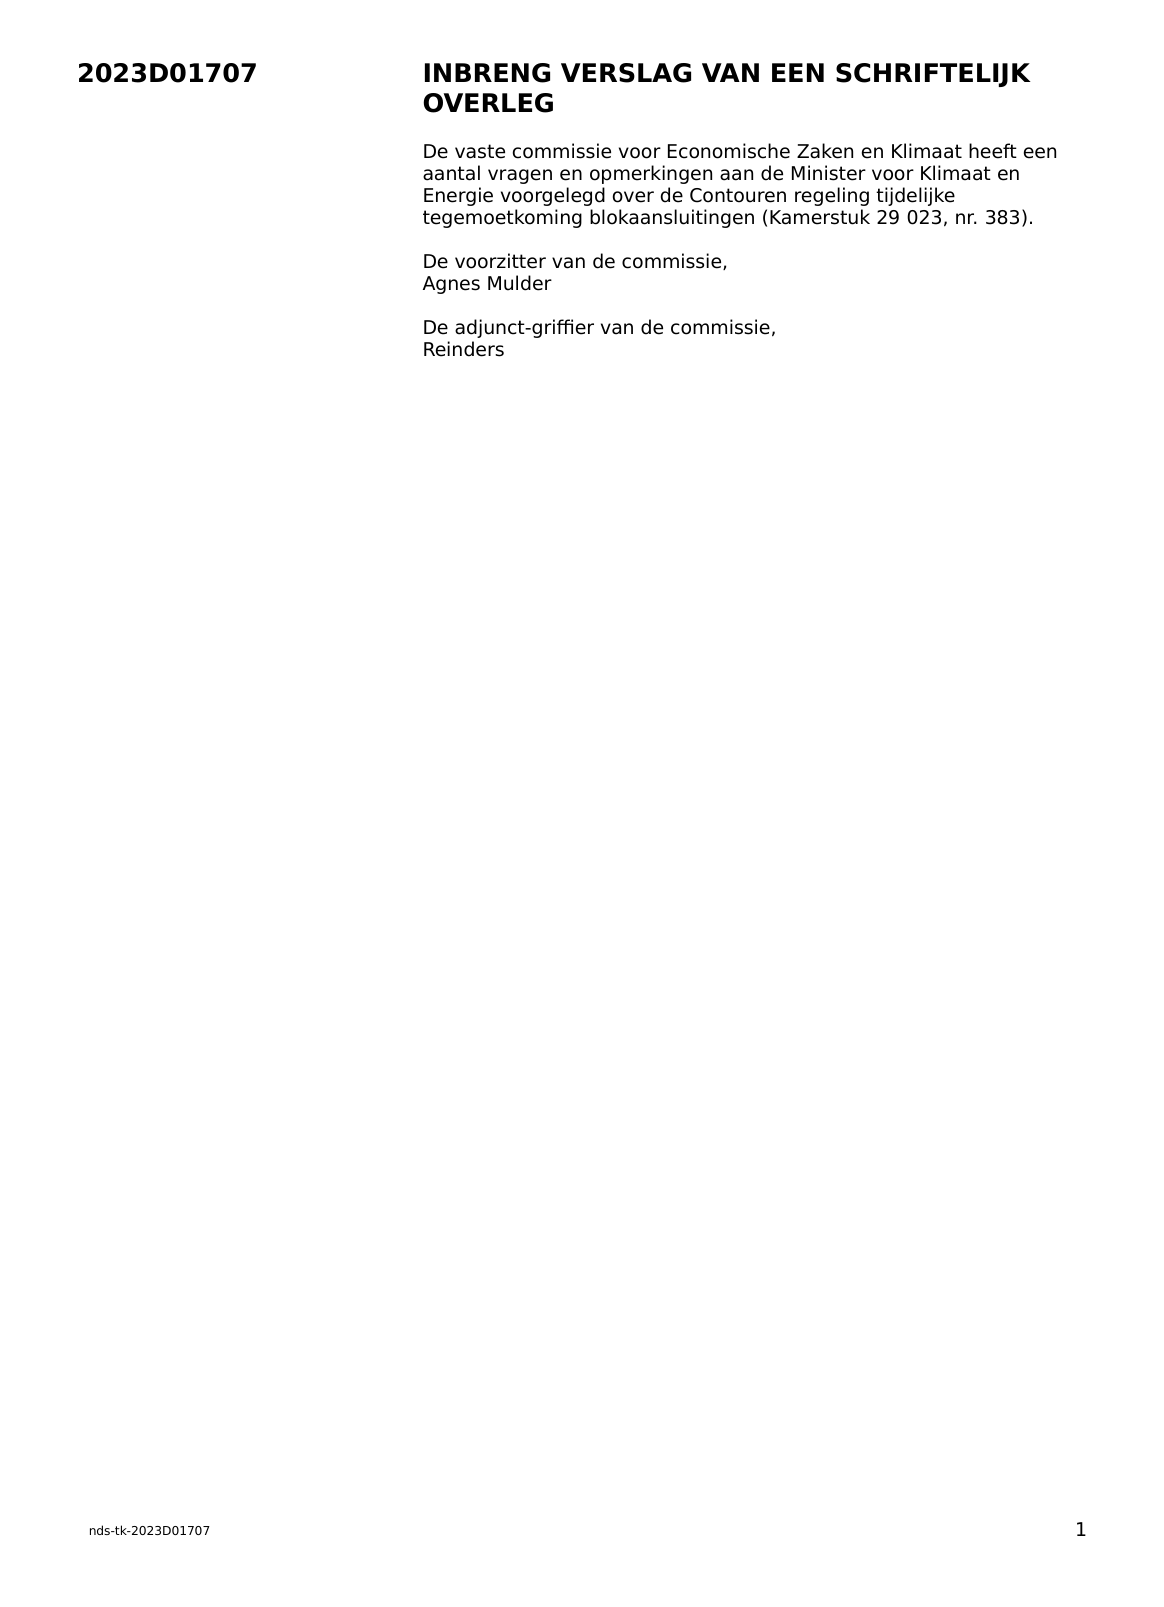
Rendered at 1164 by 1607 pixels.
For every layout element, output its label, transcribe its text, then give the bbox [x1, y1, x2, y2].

text De vaste commissie voor Economische Zaken en Klimaat heeft een aantal vragen en opmerkingen aan de Minister voor Klimaat en Energie voorgelegd over de Contouren regeling tijdelijke tegemoetkoming blokaansluitingen (Kamerstuk 29 023, nr. 383). [422, 141, 1087, 228]
text Agnes Mulder [422, 273, 1087, 295]
text De voorzitter van de commissie, [422, 251, 1087, 273]
text 2023D01707 INBRENG VERSLAG VAN EEN SCHRIFTELIJK OVERLEG [77, 59, 1087, 118]
text De adjunct-griffier van de commissie, [422, 317, 1087, 339]
text nds-tk-2023D01707 [88, 1524, 323, 1538]
text Reinders [422, 339, 1087, 361]
